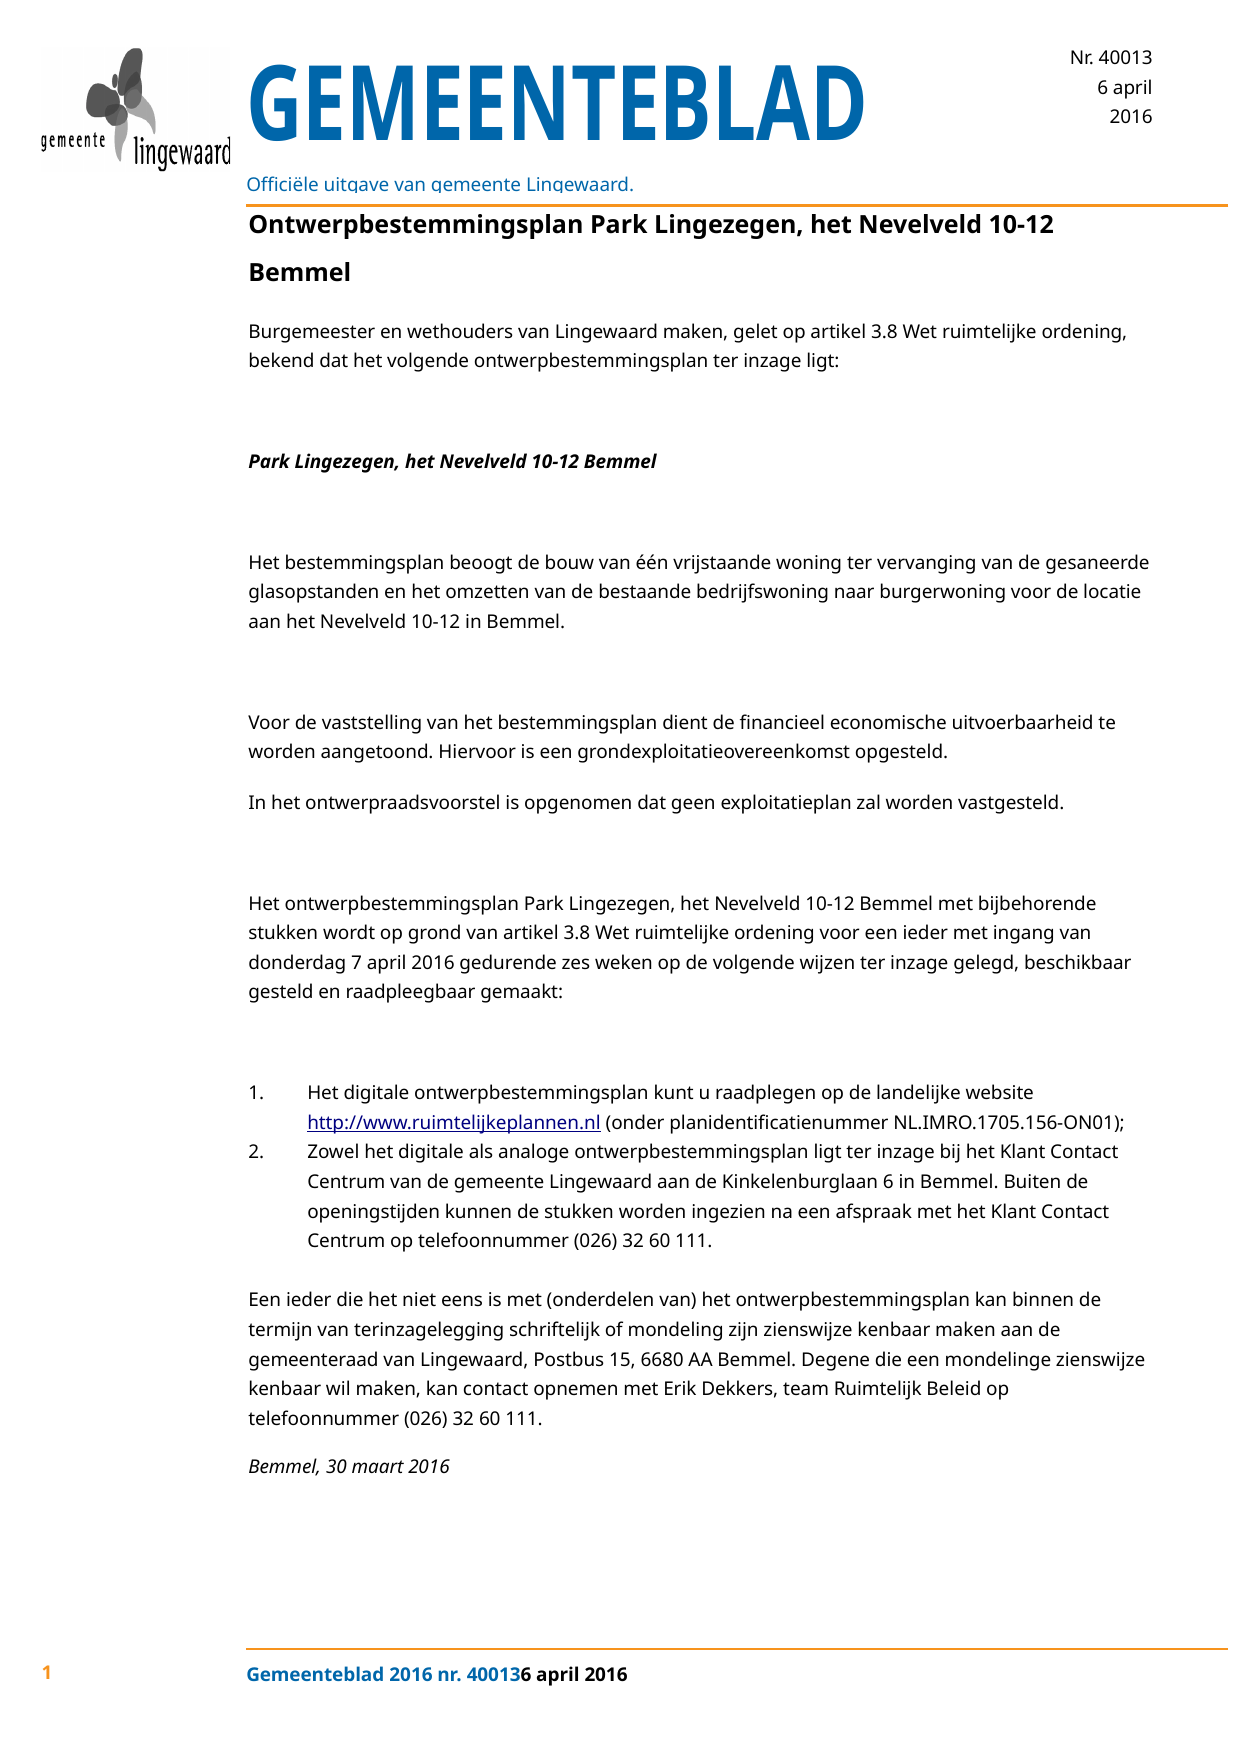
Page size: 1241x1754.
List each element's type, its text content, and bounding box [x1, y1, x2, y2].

text Voor de vaststelling van het bestemmingsplan dient de financieel economische uitvoerbaarheid te worden aangetoond. Hiervoor is een grondexploitatieovereenkomst opgesteld. [248, 709, 1152, 764]
text Ontwerpbestemmingsplan Park Lingezegen, het Nevelveld 10-12 Bemmel [248, 207, 1152, 288]
picture [41, 47, 231, 172]
list Zowel het digitale als analoge ontwerpbestemmingsplan ligt ter inzage bij het Klant Contact Centrum van de gemeente Lingewaard aan de Kinkelenburglaan 6 in Bemmel. Buiten de openingstijden kunnen de stukken worden ingezien na een afspraak met het Klant Contact Centrum op telefoonnummer (026) 32 60 111. [248, 1139, 1152, 1253]
text Het bestemmingsplan beoogt de bouw van één vrijstaande woning ter vervanging van de gesaneerde glasopstanden en het omzetten van de bestaande bedrijfswoning naar burgerwoning voor de locatie aan het Nevelveld 10-12 in Bemmel. [248, 549, 1152, 634]
text Het ontwerpbestemmingsplan Park Lingezegen, het Nevelveld 10-12 Bemmel met bijbehorende stukken wordt op grond van artikel 3.8 Wet ruimtelijke ordening voor een ieder met ingang van donderdag 7 april 2016 gedurende zes weken op de volgende wijzen ter inzage gelegd, beschikbaar gesteld en raadpleegbaar gemaakt: [248, 890, 1152, 1004]
text Burgemeester en wethouders van Lingewaard maken, gelet op artikel 3.8 Wet ruimtelijke ordening, bekend dat het volgende ontwerpbestemmingsplan ter inzage ligt: [248, 318, 1152, 373]
text In het ontwerpraadsvoorstel is opgenomen dat geen exploitatieplan zal worden vastgesteld. [248, 789, 1152, 815]
list Het digitale ontwerpbestemmingsplan kunt u raadplegen op de landelijke website http://www.ruimtelijkeplannen.nl (onder planidentificatienummer NL.IMRO.1705.156-ON01); [248, 1079, 1152, 1135]
text Park Lingezegen, het Nevelveld 10-12 Bemmel [248, 448, 1152, 474]
text Bemmel, 30 maart 2016 [248, 1453, 1152, 1478]
text Een ieder die het niet eens is met (onderdelen van) het ontwerpbestemmingsplan kan binnen de termijn van terinzagelegging schriftelijk of mondeling zijn zienswijze kenbaar maken aan de gemeenteraad van Lingewaard, Postbus 15, 6680 AA Bemmel. Degene die een mondelinge zienswijze kenbaar wil maken, kan contact opnemen met Erik Dekkers, team Ruimtelijk Beleid op telefoonnummer (026) 32 60 111. [248, 1287, 1152, 1431]
